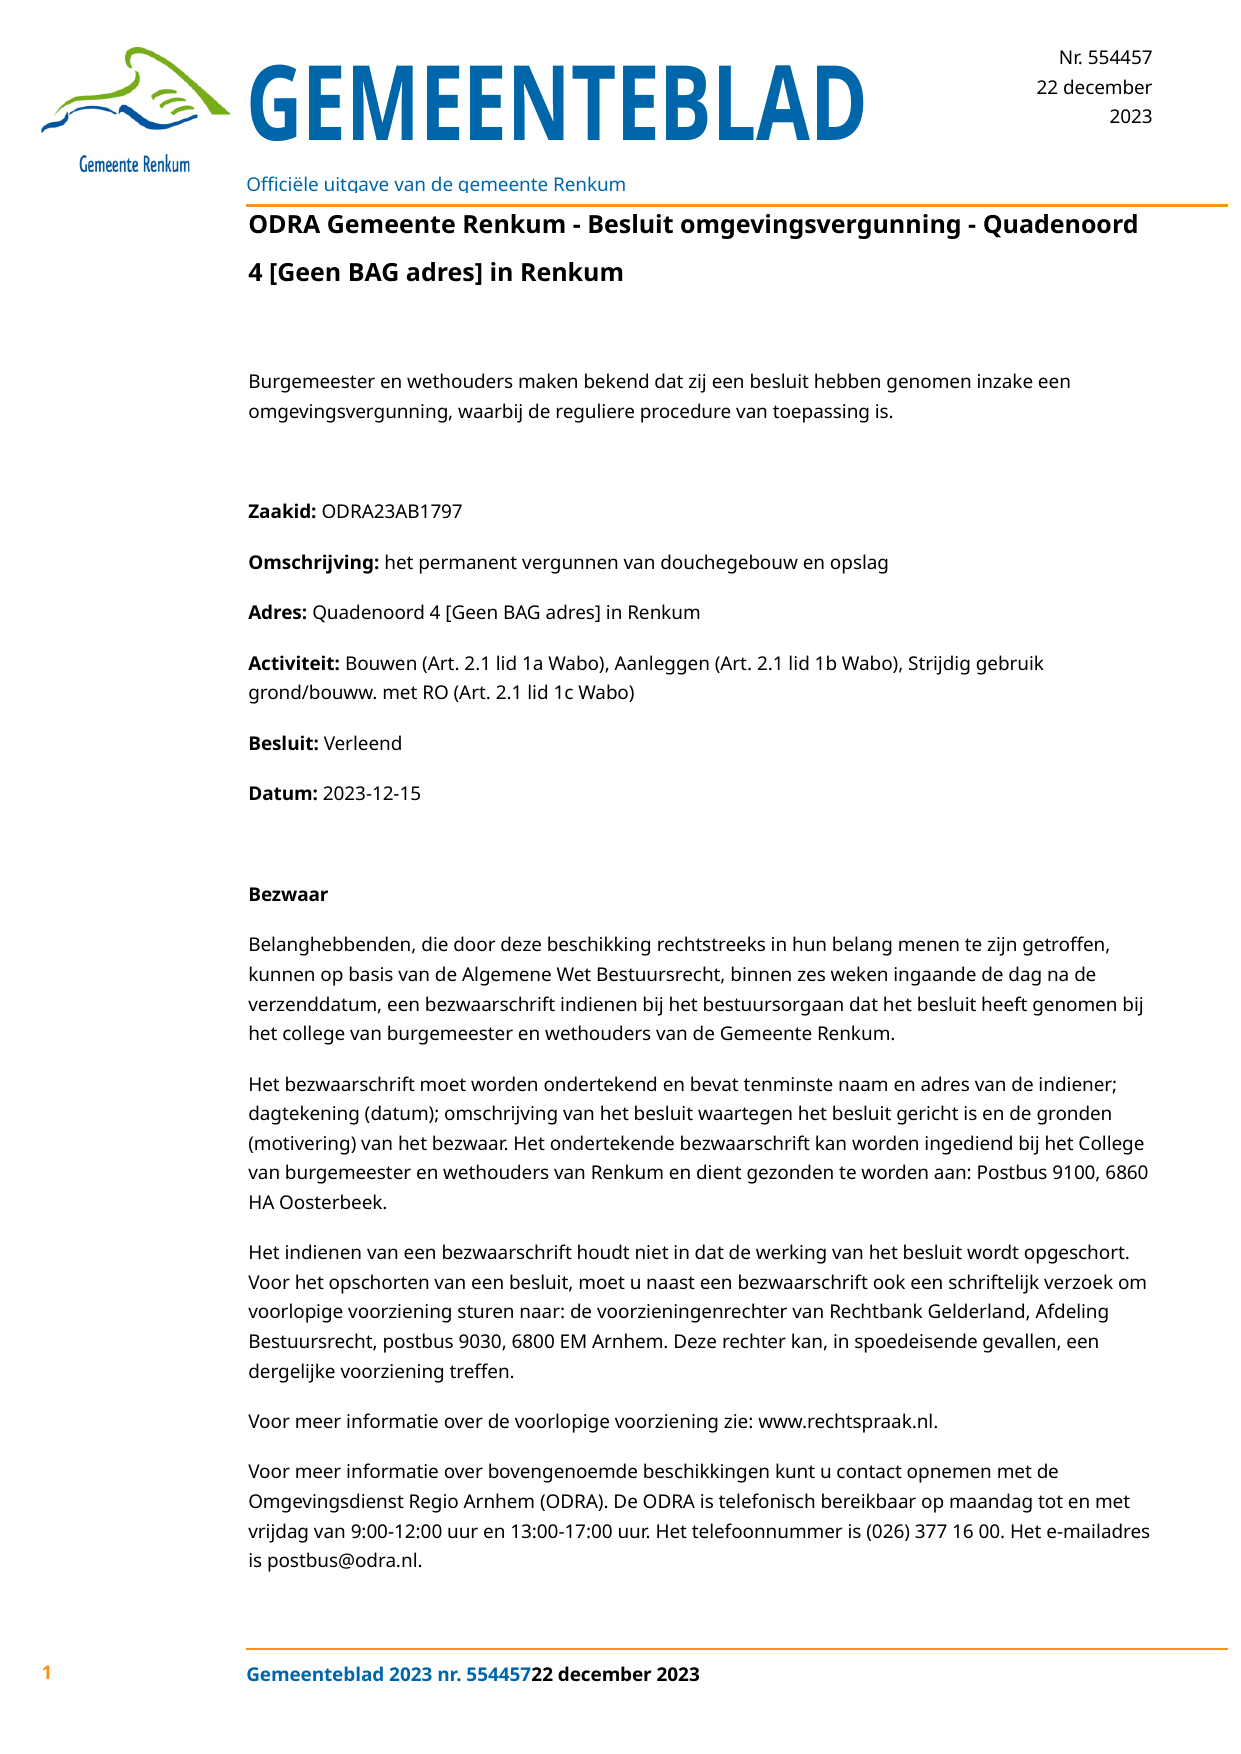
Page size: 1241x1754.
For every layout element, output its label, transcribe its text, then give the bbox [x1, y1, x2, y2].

text Burgemeester en wethouders maken bekend dat zij een besluit hebben genomen inzake een omgevingsvergunning, waarbij de reguliere procedure van toepassing is. [248, 368, 1152, 424]
picture [41, 47, 231, 172]
text Zaakid: ODRA23AB1797 [248, 499, 1152, 524]
text Omschrijving: het permanent vergunnen van douchegebouw en opslag [248, 549, 1152, 575]
text Voor meer informatie over bovengenoemde beschikkingen kunt u contact opnemen met de Omgevingsdienst Regio Arnhem (ODRA). De ODRA is telefonisch bereikbaar op maandag tot en met vrijdag van 9:00-12:00 uur en 13:00-17:00 uur. Het telefoonnummer is (026) 377 16 00. Het e-mailadres is postbus@odra.nl. [248, 1459, 1152, 1573]
text Voor meer informatie over de voorlopige voorziening zie: www.rechtspraak.nl. [248, 1408, 1152, 1434]
text Bezwaar [248, 881, 1152, 907]
text Belanghebbenden, die door deze beschikking rechtstreeks in hun belang menen te zijn getroffen, kunnen op basis van de Algemene Wet Bestuursrecht, binnen zes weken ingaande de dag na de verzenddatum, een bezwaarschrift indienen bij het bestuursorgaan dat het besluit heeft genomen bij het college van burgemeester en wethouders van de Gemeente Renkum. [248, 932, 1152, 1046]
text ODRA Gemeente Renkum - Besluit omgevingsvergunning - Quadenoord 4 [Geen BAG adres] in Renkum [248, 207, 1152, 288]
text Het bezwaarschrift moet worden ondertekend en bevat tenminste naam en adres van de indiener; dagtekening (datum); omschrijving van het besluit waartegen het besluit gericht is en de gronden (motivering) van het bezwaar. Het ondertekende bezwaarschrift kan worden ingediend bij het College van burgemeester en wethouders van Renkum en dient gezonden te worden aan: Postbus 9100, 6860 HA Oosterbeek. [248, 1071, 1152, 1215]
text Activiteit: Bouwen (Art. 2.1 lid 1a Wabo), Aanleggen (Art. 2.1 lid 1b Wabo), Strijdig gebruik grond/bouww. met RO (Art. 2.1 lid 1c Wabo) [248, 650, 1152, 705]
text Adres: Quadenoord 4 [Geen BAG adres] in Renkum [248, 599, 1152, 625]
text Besluit: Verleend [248, 730, 1152, 756]
text Het indienen van een bezwaarschrift houdt niet in dat de werking van het besluit wordt opgeschort. Voor het opschorten van een besluit, moet u naast een bezwaarschrift ook een schriftelijk verzoek om voorlopige voorziening sturen naar: de voorzieningenrechter van Rechtbank Gelderland, Afdeling Bestuursrecht, postbus 9030, 6800 EM Arnhem. Deze rechter kan, in spoedeisende gevallen, een dergelijke voorziening treffen. [248, 1239, 1152, 1384]
text Datum: 2023-12-15 [248, 780, 1152, 806]
